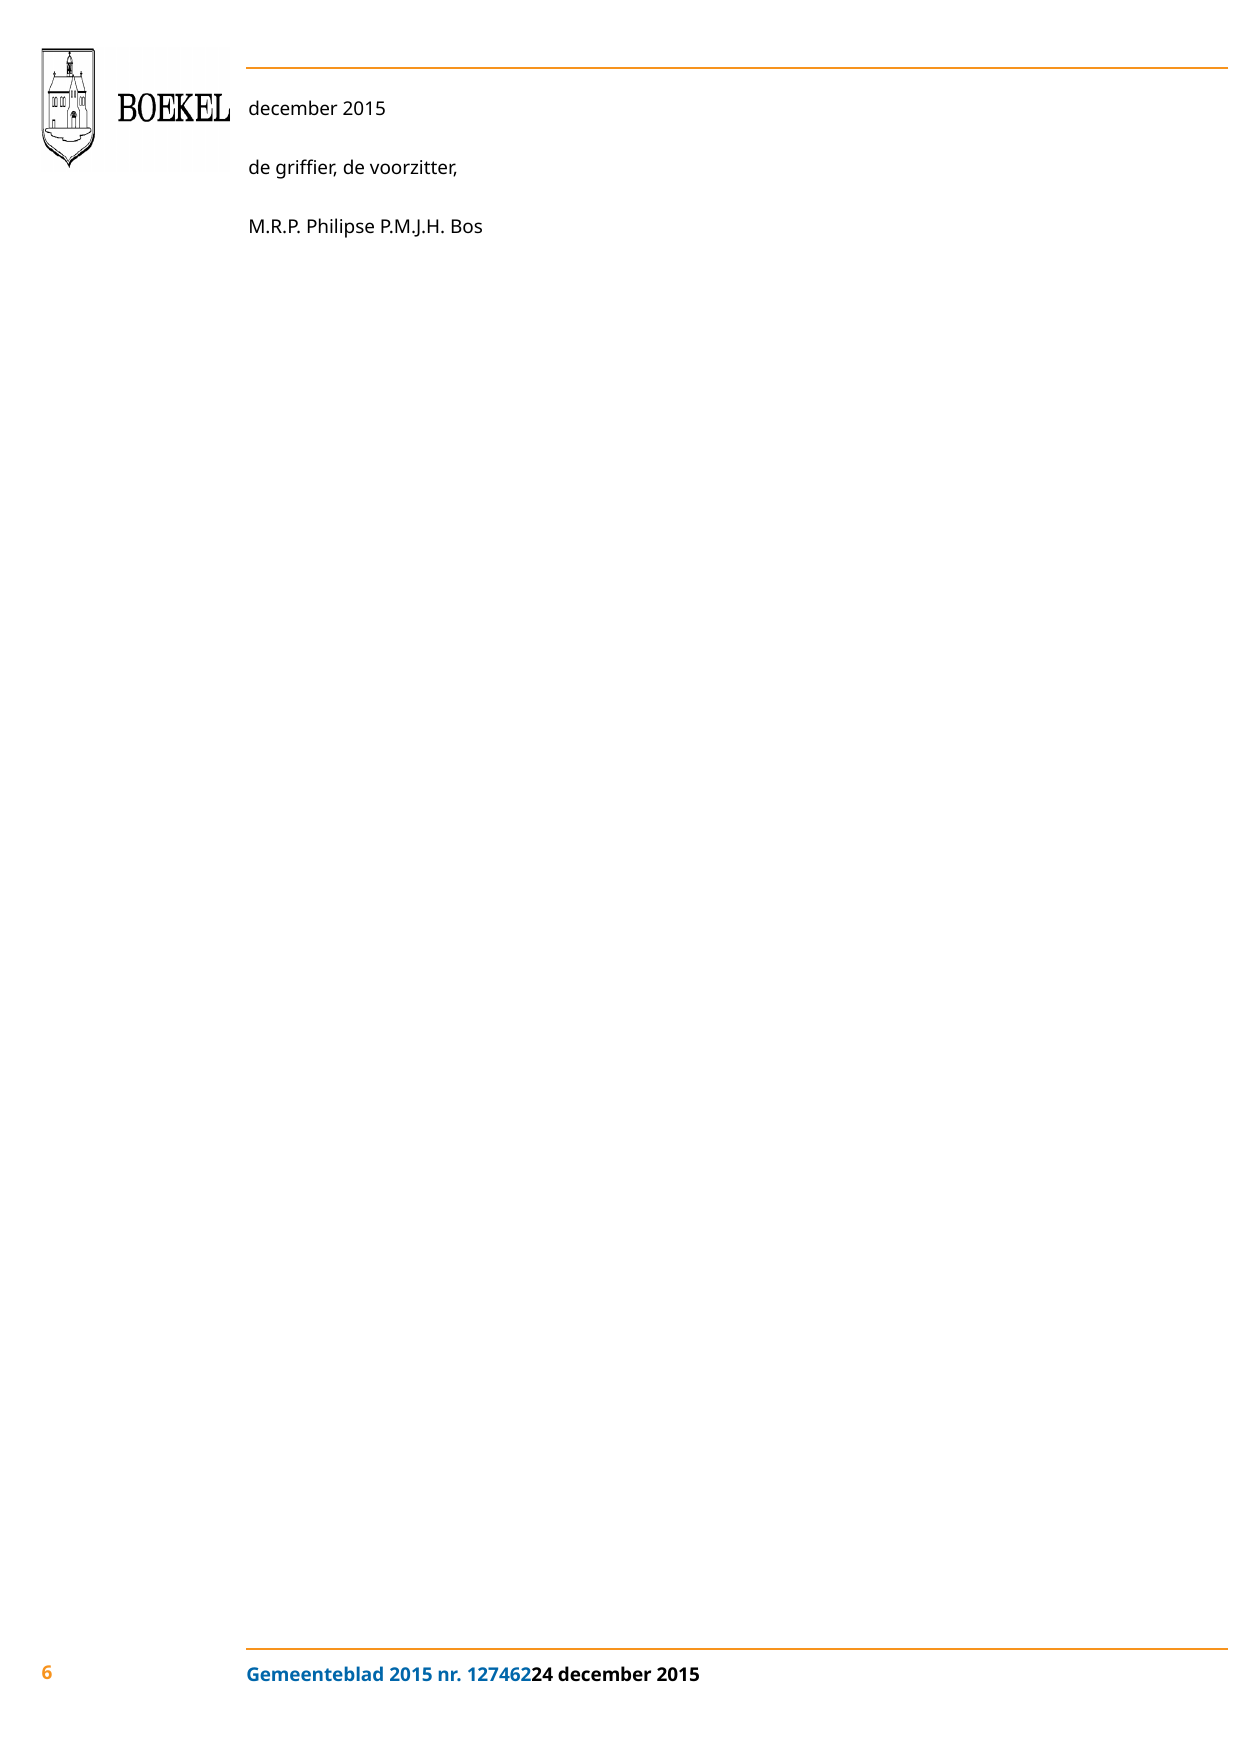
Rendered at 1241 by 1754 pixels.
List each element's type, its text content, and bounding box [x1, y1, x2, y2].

text de griffier, de voorzitter, [248, 154, 1152, 180]
text M.R.P. Philipse P.M.J.H. Bos [248, 213, 1152, 239]
picture [41, 47, 231, 172]
text december 2015 [248, 95, 1152, 121]
